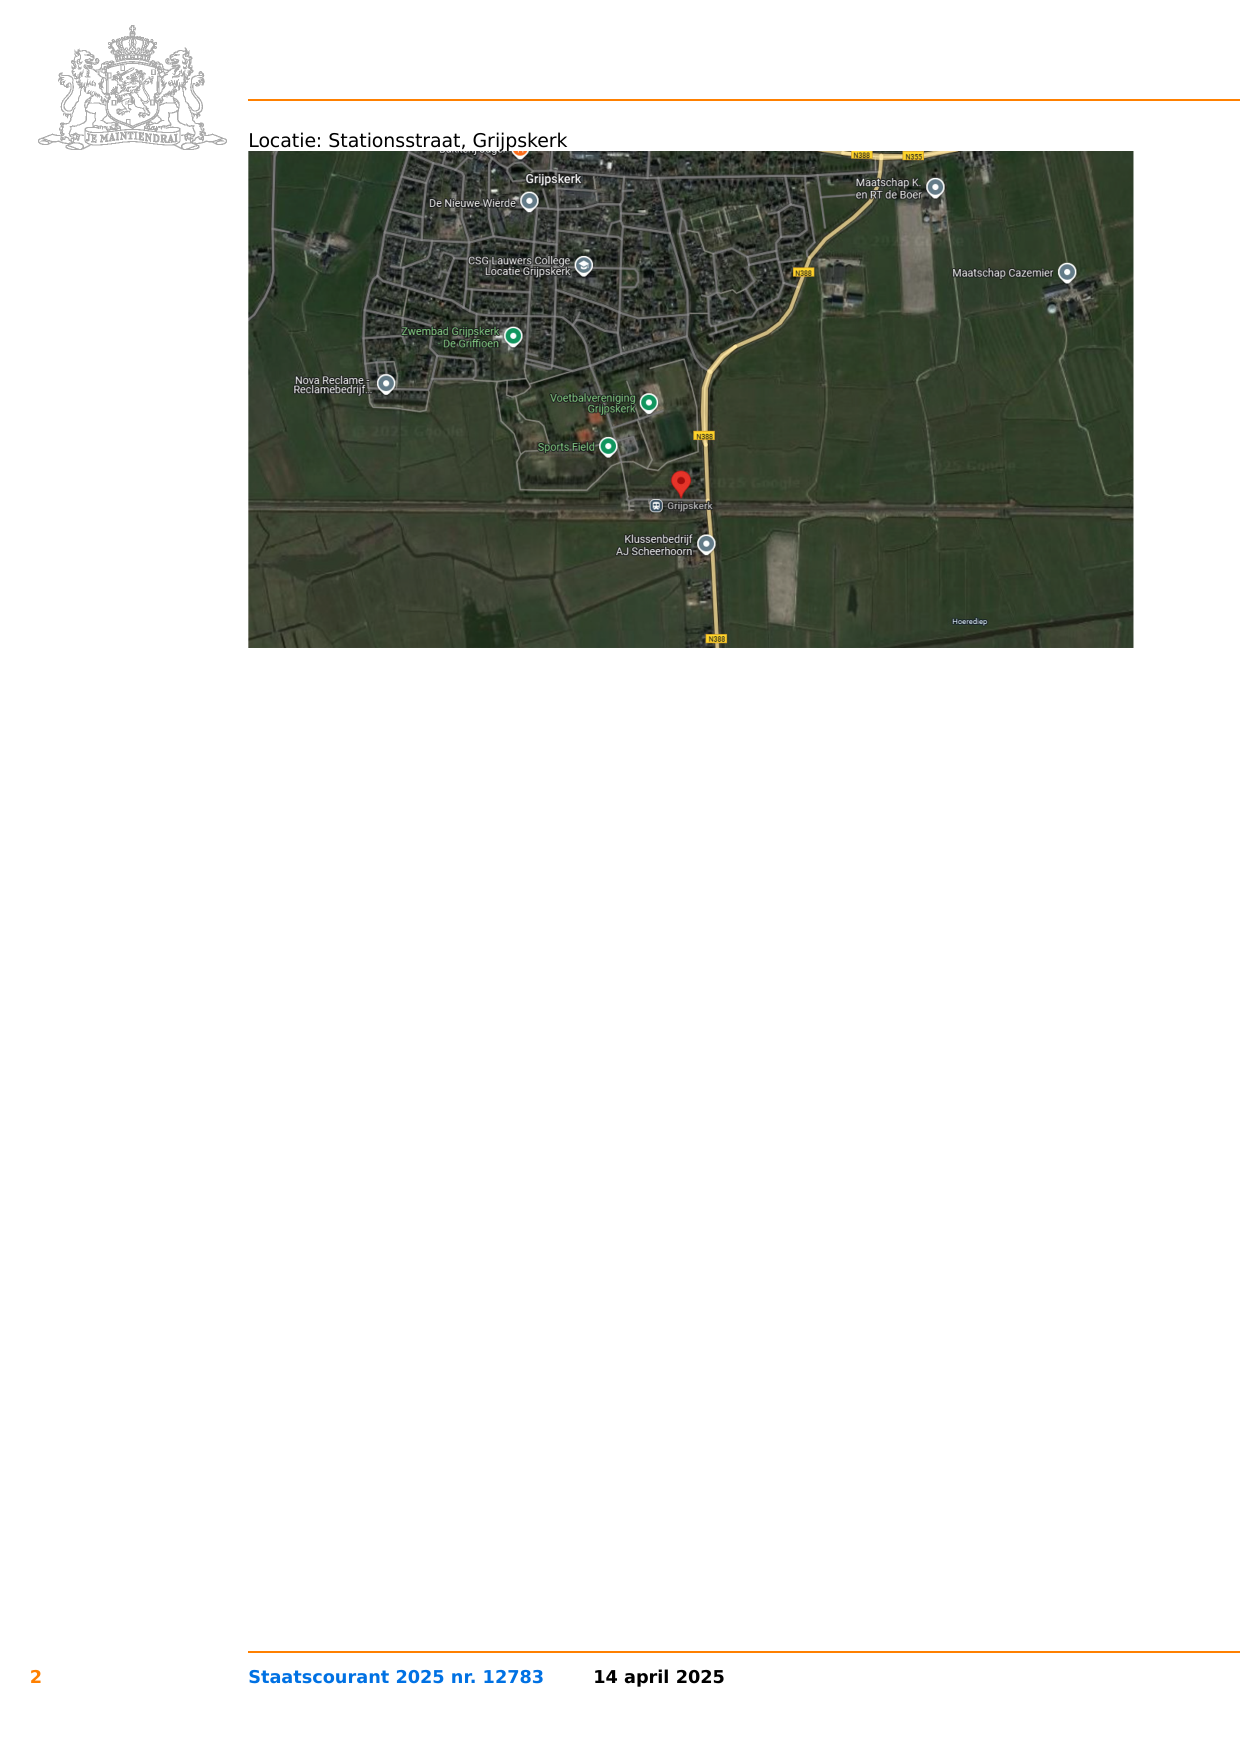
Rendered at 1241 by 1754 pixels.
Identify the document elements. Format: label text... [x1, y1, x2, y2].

picture [248, 151, 1134, 648]
picture [38, 25, 227, 150]
text Locatie: Stationsstraat, Grijpskerk [248, 130, 1163, 648]
